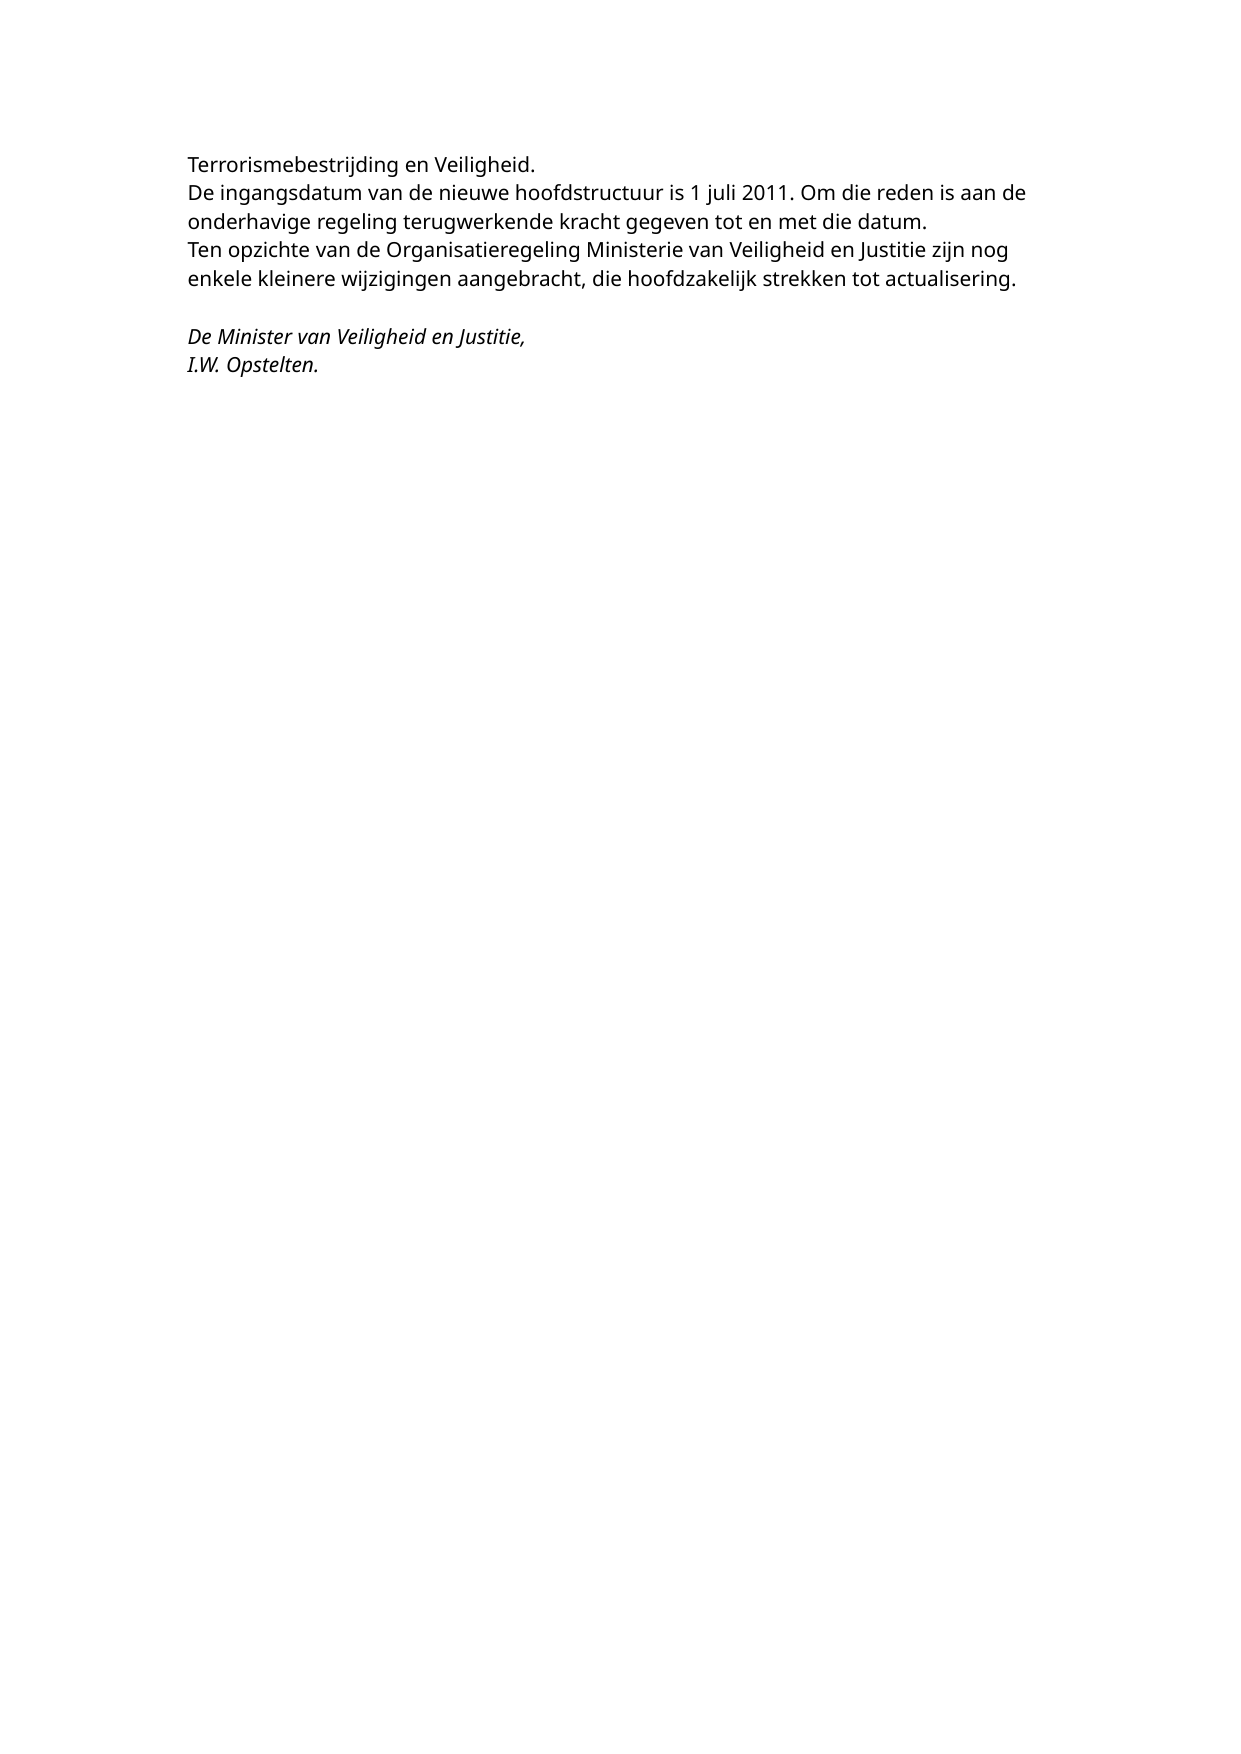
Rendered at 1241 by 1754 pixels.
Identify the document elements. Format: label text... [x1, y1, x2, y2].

text De ingangsdatum van de nieuwe hoofdstructuur is 1 juli 2011. Om die reden is aan de onderhavige regeling terugwerkende kracht gegeven tot en met die datum. [187, 178, 1053, 235]
text I.W. Opstelten. [187, 351, 1053, 379]
text Terrorismebestrijding en Veiligheid. [187, 150, 1053, 178]
text De Minister van Veiligheid en Justitie, [187, 322, 1053, 351]
text Ten opzichte van de Organisatieregeling Ministerie van Veiligheid en Justitie zijn nog enkele kleinere wijzigingen aangebracht, die hoofdzakelijk strekken tot actualisering. [187, 235, 1053, 292]
